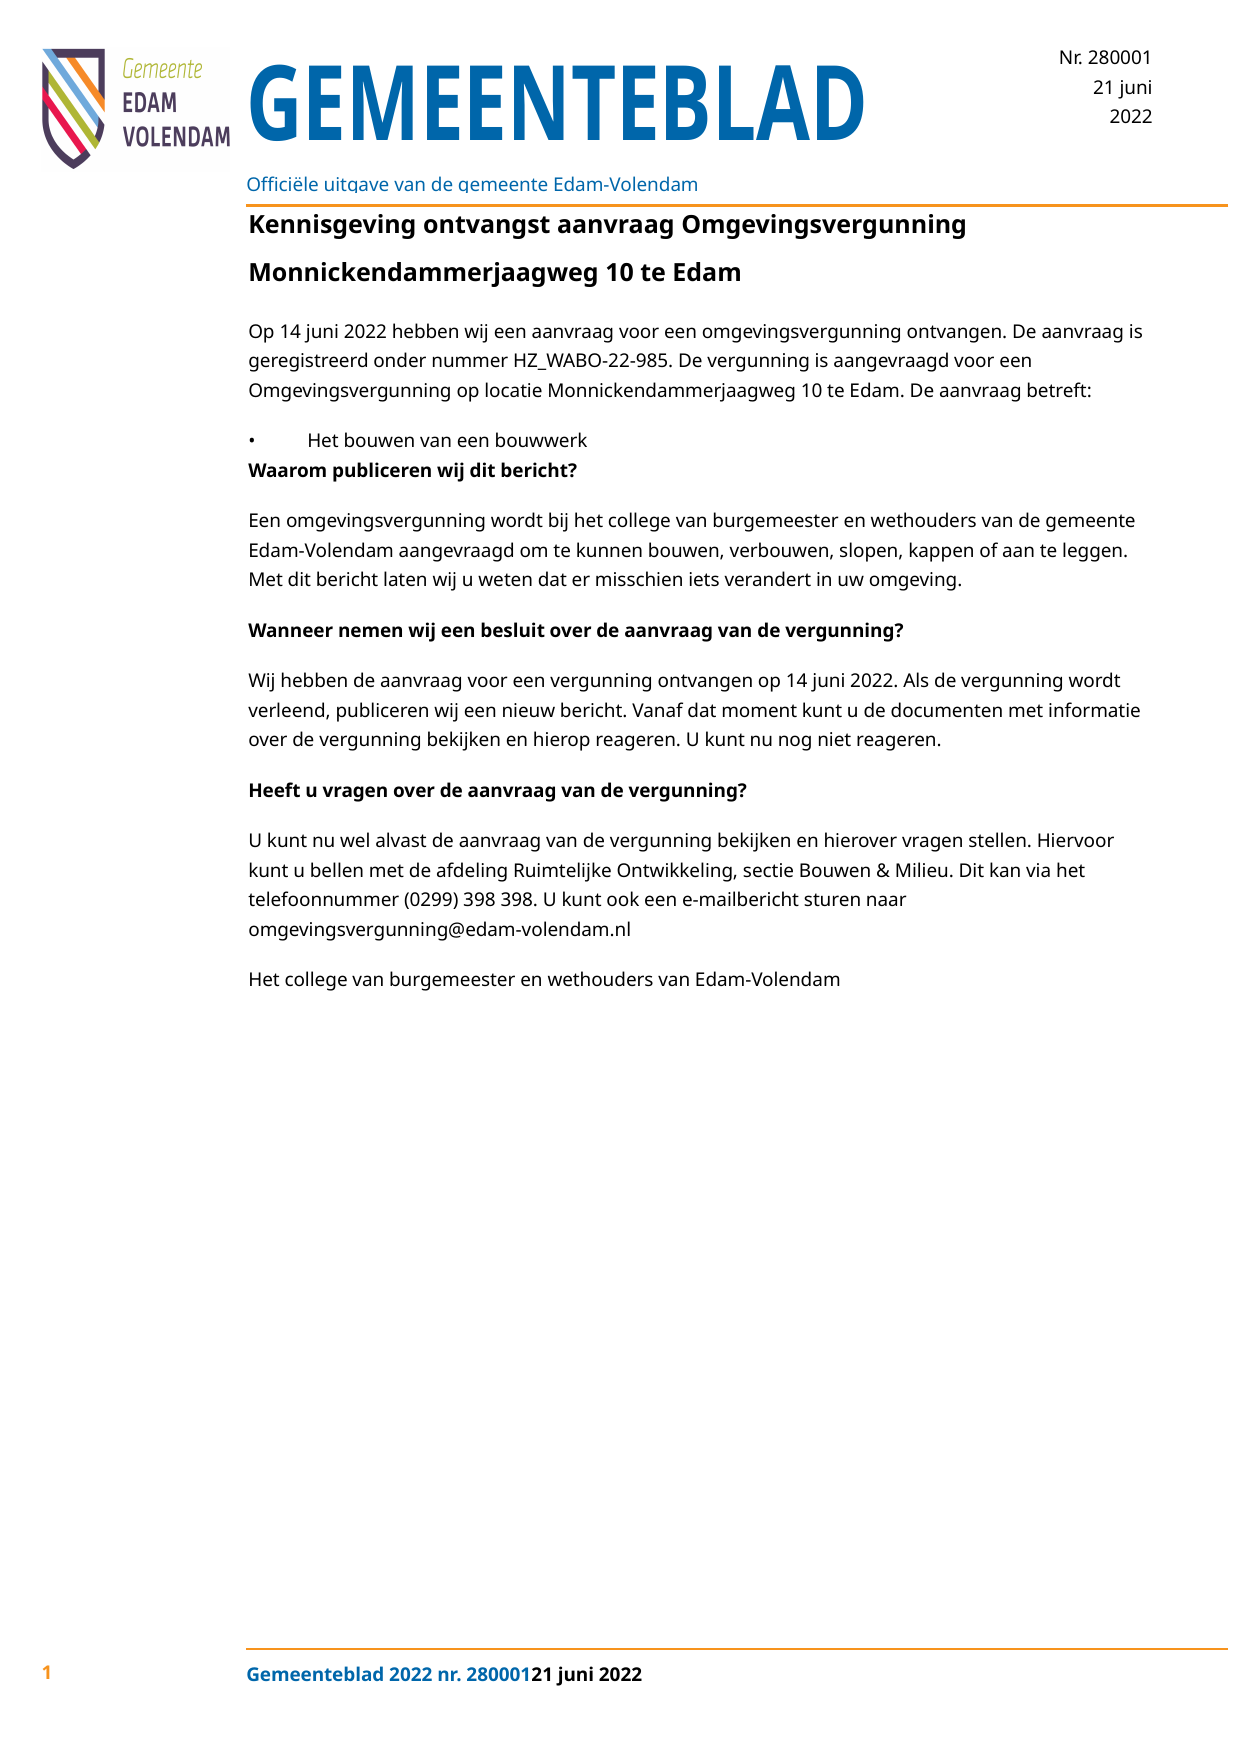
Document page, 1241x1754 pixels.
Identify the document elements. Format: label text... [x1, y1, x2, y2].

text Heeft u vragen over de aanvraag van de vergunning? [248, 777, 1152, 803]
text Op 14 juni 2022 hebben wij een aanvraag voor een omgevingsvergunning ontvangen. De aanvraag is geregistreerd onder nummer HZ_WABO-22-985. De vergunning is aangevraagd voor een Omgevingsvergunning op locatie Monnickendammerjaagweg 10 te Edam. De aanvraag betreft: [248, 318, 1152, 403]
text Wanneer nemen wij een besluit over de aanvraag van de vergunning? [248, 617, 1152, 643]
text Een omgevingsvergunning wordt bij het college van burgemeester en wethouders van de gemeente Edam-Volendam aangevraagd om te kunnen bouwen, verbouwen, slopen, kappen of aan te leggen. Met dit bericht laten wij u weten dat er misschien iets verandert in uw omgeving. [248, 507, 1152, 592]
list Het bouwen van een bouwwerk [248, 427, 1152, 453]
picture [41, 47, 231, 172]
text Waarom publiceren wij dit bericht? [248, 457, 1152, 483]
text U kunt nu wel alvast de aanvraag van de vergunning bekijken en hierover vragen stellen. Hiervoor kunt u bellen met de afdeling Ruimtelijke Ontwikkeling, sectie Bouwen & Milieu. Dit kan via het telefoonnummer (0299) 398 398. U kunt ook een e-mailbericht sturen naar omgevingsvergunning@edam-volendam.nl [248, 827, 1152, 942]
text Wij hebben de aanvraag voor een vergunning ontvangen op 14 juni 2022. Als de vergunning wordt verleend, publiceren wij een nieuw bericht. Vanaf dat moment kunt u de documenten met informatie over de vergunning bekijken en hierop reageren. U kunt nu nog niet reageren. [248, 667, 1152, 752]
text Kennisgeving ontvangst aanvraag Omgevingsvergunning Monnickendammerjaagweg 10 te Edam [248, 207, 1152, 288]
text Het college van burgemeester en wethouders van Edam-Volendam [248, 967, 1152, 992]
